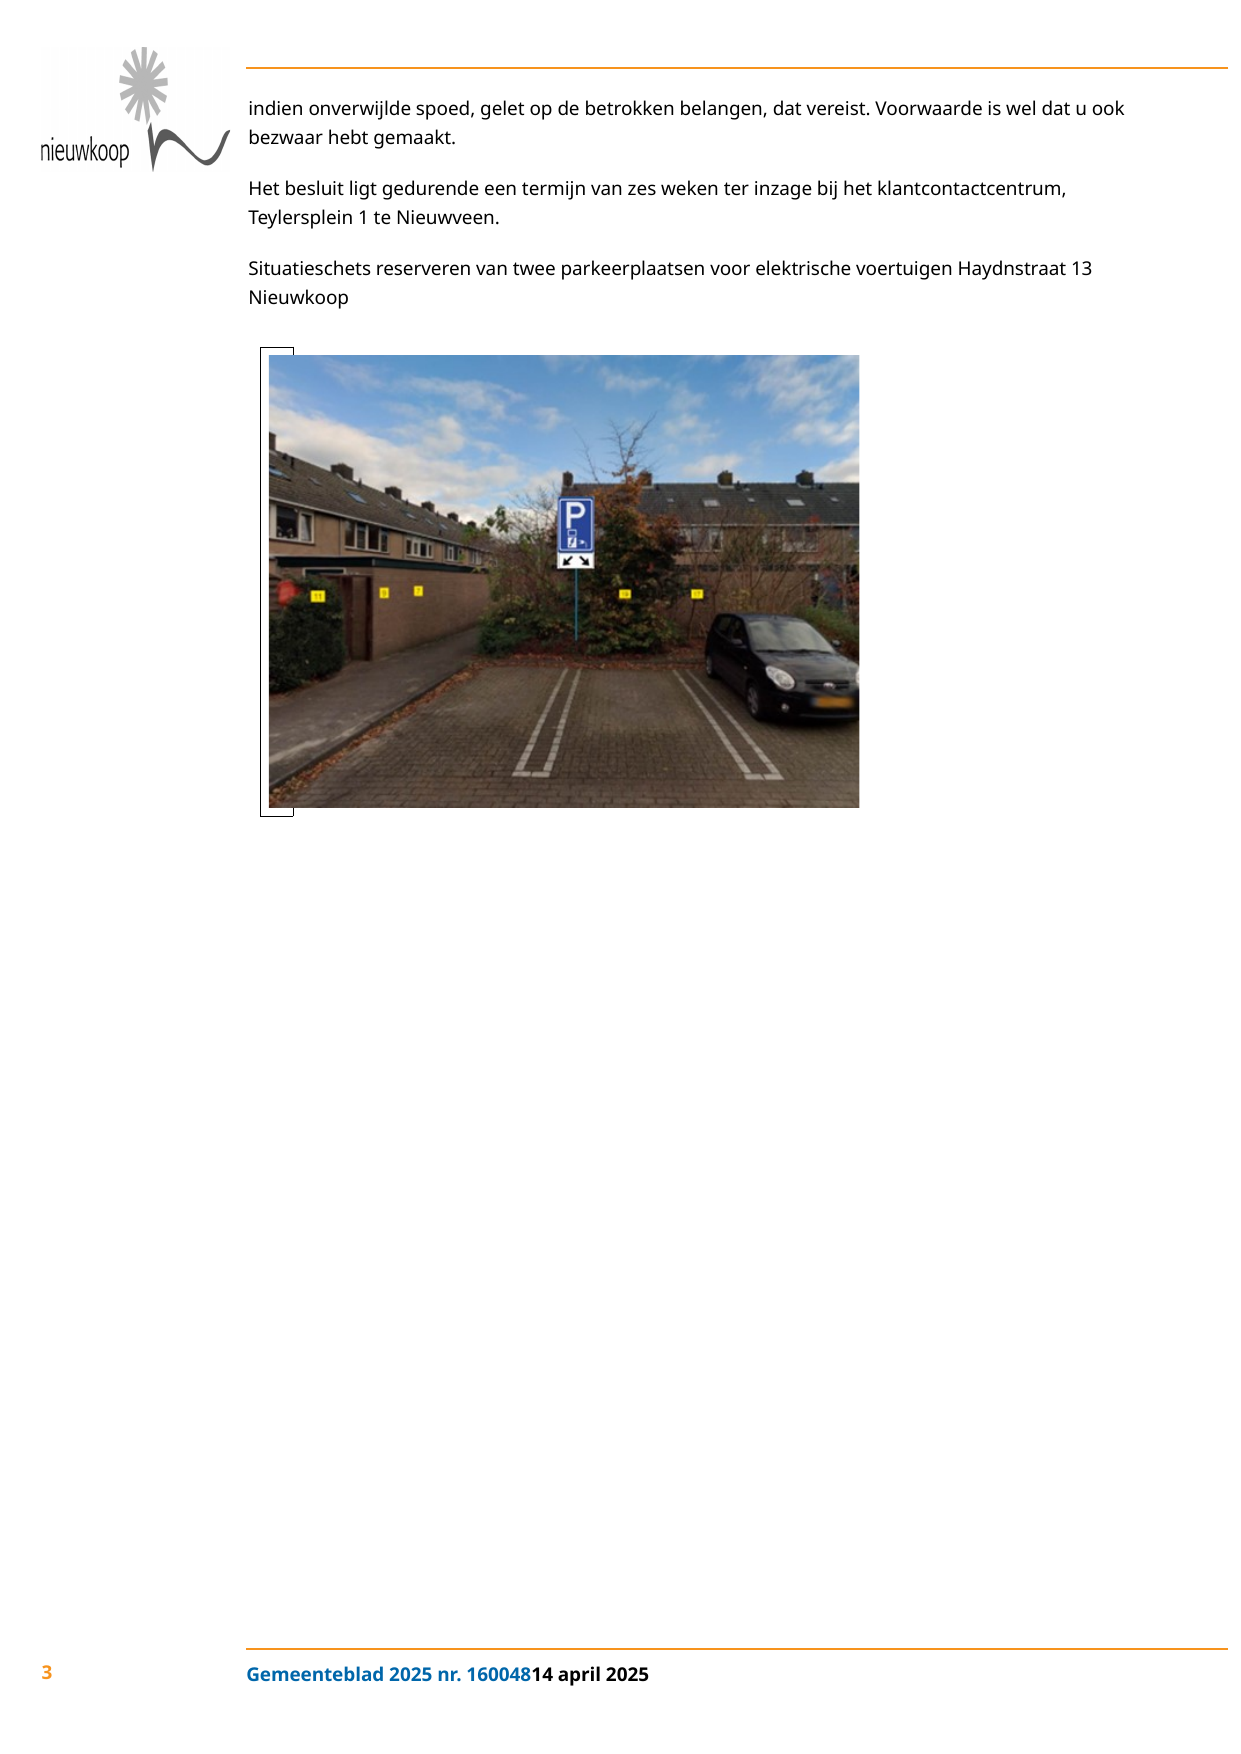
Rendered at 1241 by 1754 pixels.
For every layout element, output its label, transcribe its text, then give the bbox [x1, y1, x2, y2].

text Situatieschets reserveren van twee parkeerplaatsen voor elektrische voertuigen Haydnstraat 13 Nieuwkoop [248, 255, 1152, 310]
text Het besluit ligt gedurende een termijn van zes weken ter inzage bij het klantcontactcentrum, Teylersplein 1 te Nieuwveen. [248, 175, 1152, 230]
picture [268, 355, 860, 808]
picture [41, 47, 231, 172]
text indien onverwijlde spoed, gelet op de betrokken belangen, dat vereist. Voorwaarde is wel dat u ook bezwaar hebt gemaakt. [248, 95, 1152, 150]
